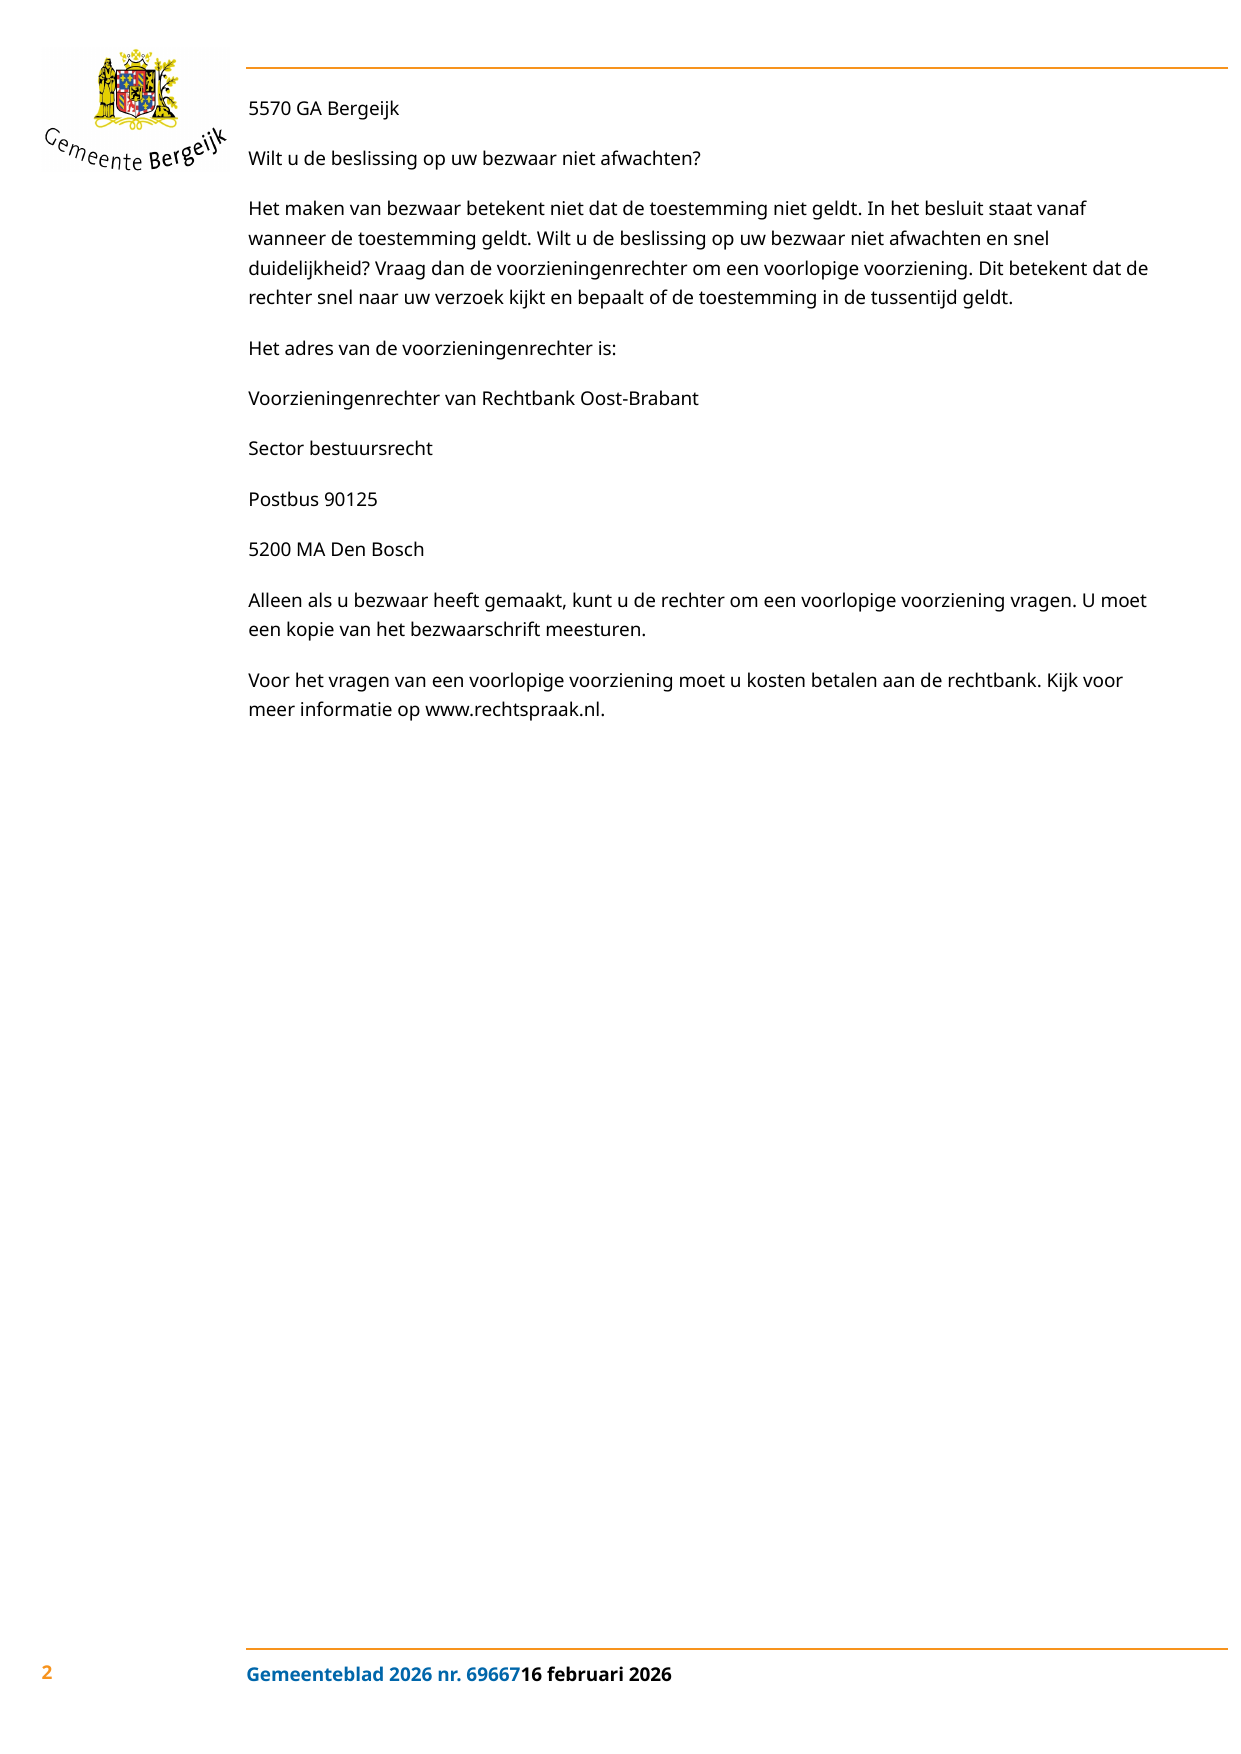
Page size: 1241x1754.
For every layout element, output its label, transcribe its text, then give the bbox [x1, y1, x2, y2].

text Postbus 90125 [248, 486, 1152, 512]
text Sector bestuursrecht [248, 436, 1152, 461]
picture [41, 47, 231, 172]
text Het adres van de voorzieningenrechter is: [248, 335, 1152, 361]
text Alleen als u bezwaar heeft gemaakt, kunt u de rechter om een voorlopige voorziening vragen. U moet een kopie van het bezwaarschrift meesturen. [248, 587, 1152, 642]
text Voorzieningenrechter van Rechtbank Oost-Brabant [248, 385, 1152, 411]
text 5200 MA Den Bosch [248, 536, 1152, 562]
text Wilt u de beslissing op uw bezwaar niet afwachten? [248, 145, 1152, 171]
text Voor het vragen van een voorlopige voorziening moet u kosten betalen aan de rechtbank. Kijk voor meer informatie op www.rechtspraak.nl. [248, 667, 1152, 722]
text Het maken van bezwaar betekent niet dat de toestemming niet geldt. In het besluit staat vanaf wanneer de toestemming geldt. Wilt u de beslissing op uw bezwaar niet afwachten en snel duidelijkheid? Vraag dan de voorzieningenrechter om een voorlopige voorziening. Dit betekent dat de rechter snel naar uw verzoek kijkt en bepaalt of de toestemming in de tussentijd geldt. [248, 196, 1152, 310]
text 5570 GA Bergeijk [248, 95, 1152, 121]
